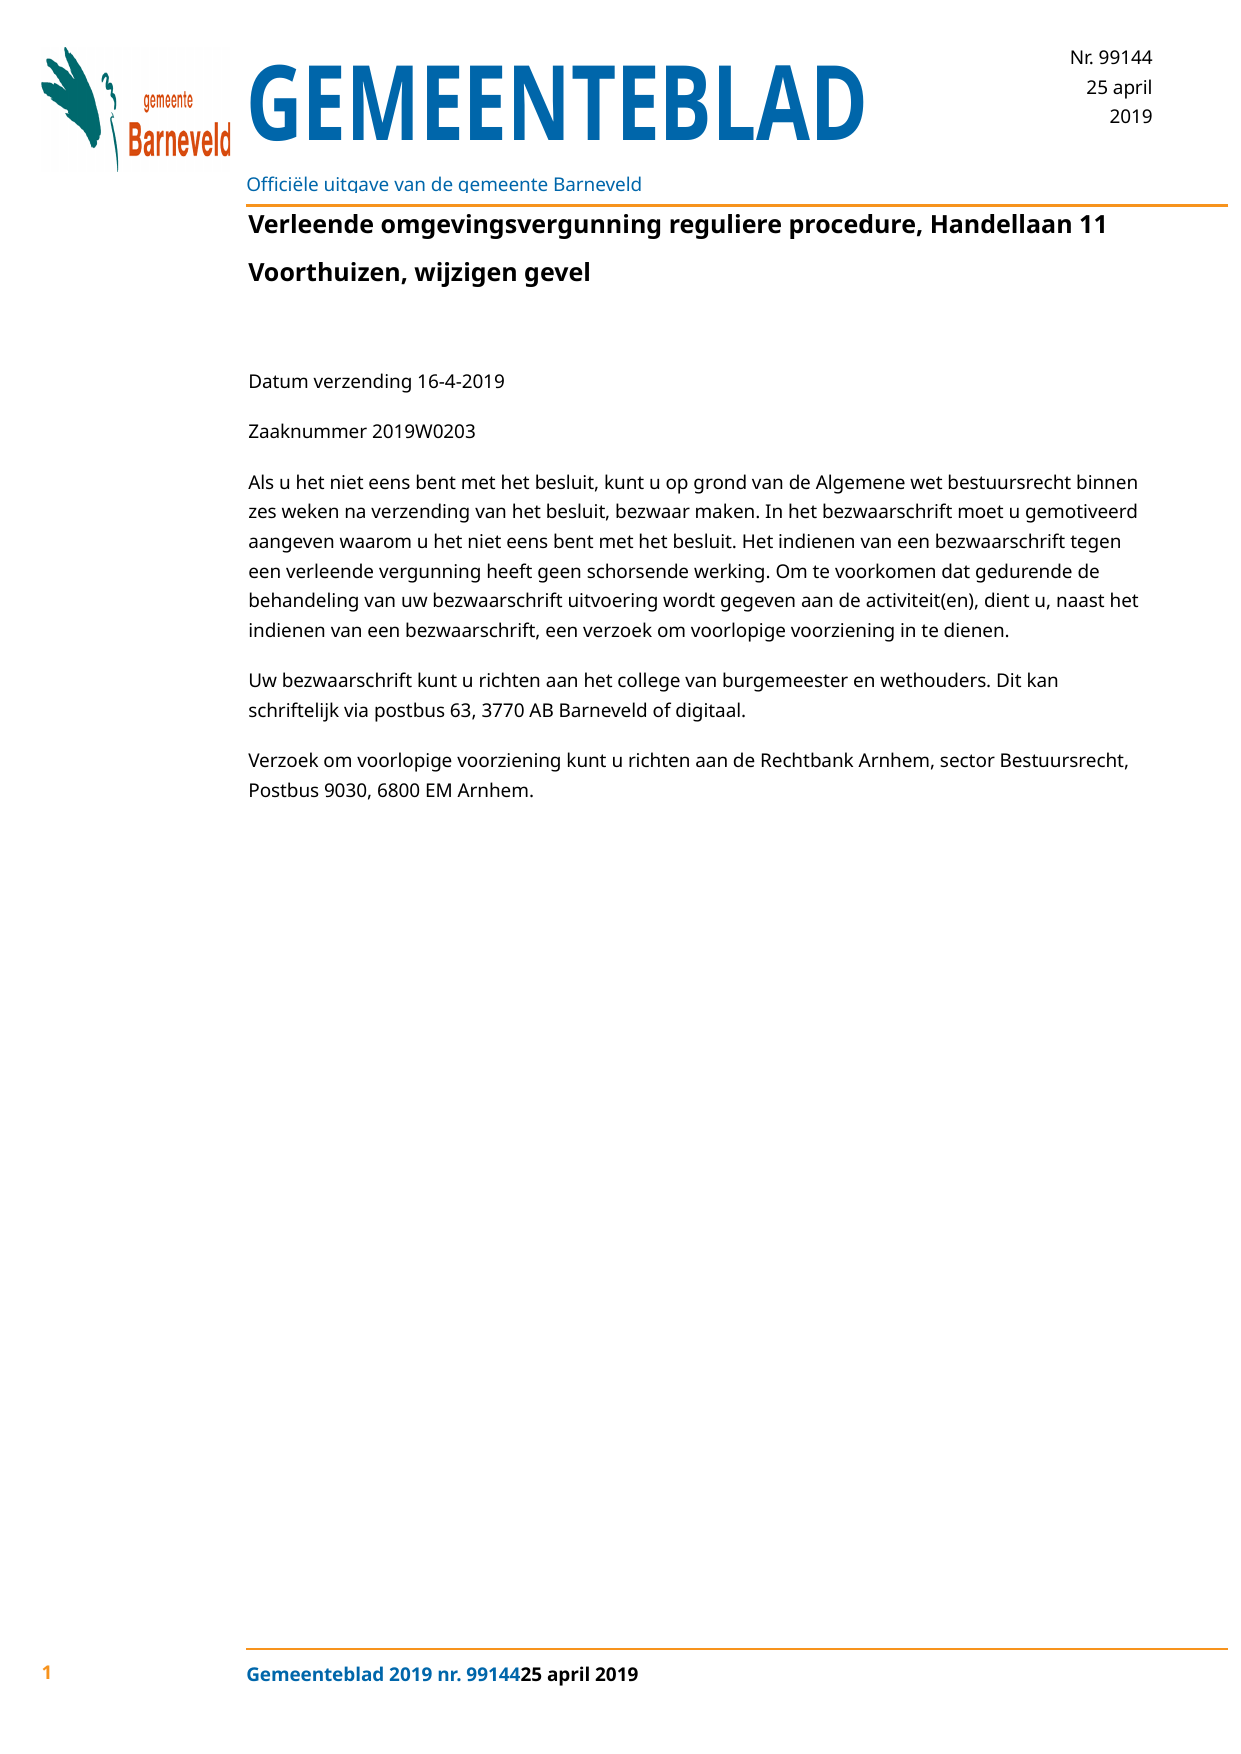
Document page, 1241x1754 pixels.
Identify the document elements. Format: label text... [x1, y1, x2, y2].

text Verleende omgevingsvergunning reguliere procedure, Handellaan 11 Voorthuizen, wijzigen gevel [248, 207, 1152, 288]
text Uw bezwaarschrift kunt u richten aan het college van burgemeester en wethouders. Dit kan schriftelijk via postbus 63, 3770 AB Barneveld of digitaal. [248, 667, 1152, 723]
text Als u het niet eens bent met het besluit, kunt u op grond van de Algemene wet bestuursrecht binnen zes weken na verzending van het besluit, bezwaar maken. In het bezwaarschrift moet u gemotiveerd aangeven waarom u het niet eens bent met het besluit. Het indienen van een bezwaarschrift tegen een verleende vergunning heeft geen schorsende werking. Om te voorkomen dat gedurende de behandeling van uw bezwaarschrift uitvoering wordt gegeven aan de activiteit(en), dient u, naast het indienen van een bezwaarschrift, een verzoek om voorlopige voorziening in te dienen. [248, 469, 1152, 643]
text Zaaknummer 2019W0203 [248, 419, 1152, 444]
text Verzoek om voorlopige voorziening kunt u richten aan de Rechtbank Arnhem, sector Bestuursrecht, Postbus 9030, 6800 EM Arnhem. [248, 747, 1152, 803]
text Datum verzending 16-4-2019 [248, 368, 1152, 394]
picture [41, 47, 231, 172]
